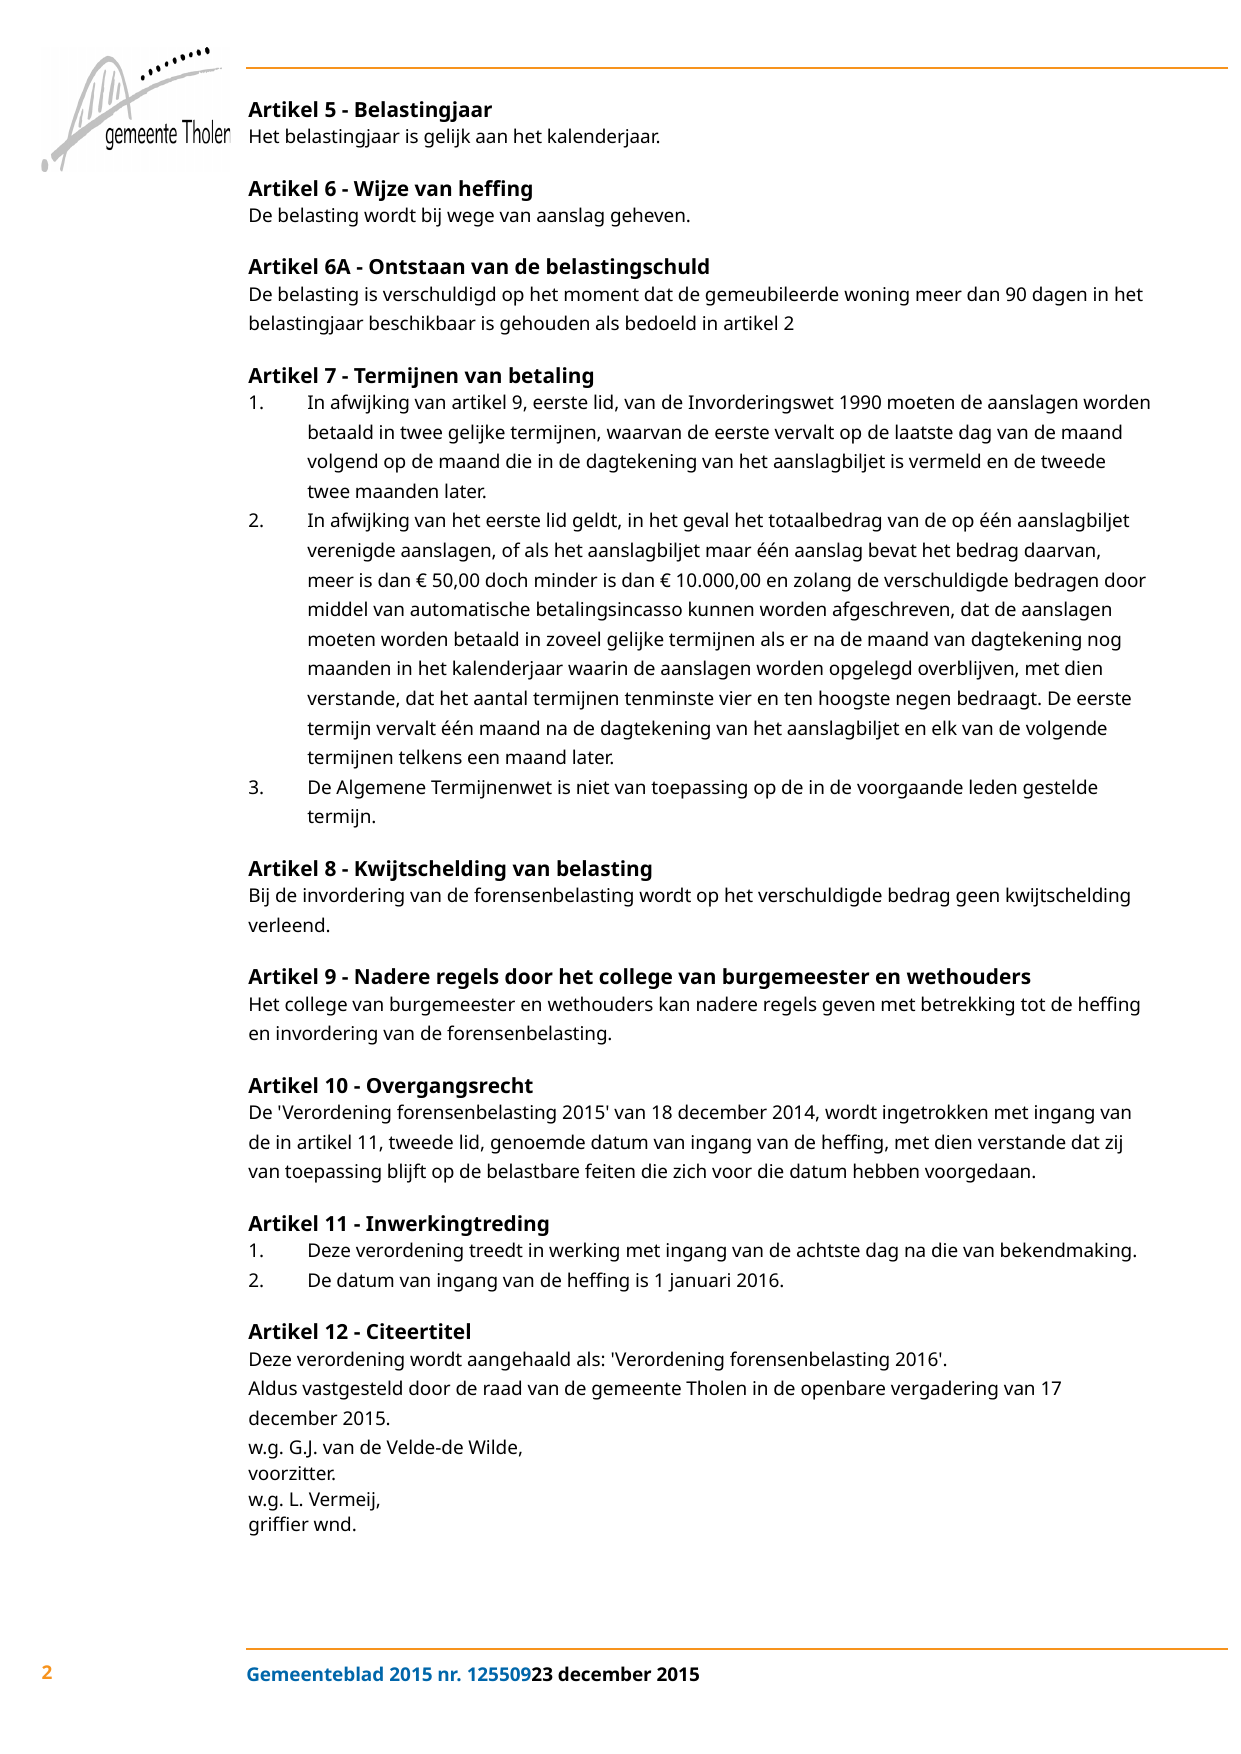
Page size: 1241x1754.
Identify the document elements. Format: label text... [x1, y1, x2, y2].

text Artikel 9 - Nadere regels door het college van burgemeester en wethouders [248, 962, 1152, 991]
text griffier wnd. [248, 1512, 1152, 1537]
text Artikel 6A - Ontstaan van de belastingschuld [248, 252, 1152, 281]
text De 'Verordening forensenbelasting 2015' van 18 december 2014, wordt ingetrokken met ingang van de in artikel 11, tweede lid, genoemde datum van ingang van de heffing, met dien verstande dat zij van toepassing blijft op de belastbare feiten die zich voor die datum hebben voorgedaan. [248, 1099, 1152, 1184]
text w.g. L. Vermeij, [248, 1486, 1152, 1512]
list De Algemene Termijnenwet is niet van toepassing op de in de voorgaande leden gestelde termijn. [248, 774, 1152, 829]
text De belasting wordt bij wege van aanslag geheven. [248, 202, 1152, 228]
text Deze verordening wordt aangehaald als: 'Verordening forensenbelasting 2016'. [248, 1346, 1152, 1371]
list Deze verordening treedt in werking met ingang van de achtste dag na die van bekendmaking. [248, 1237, 1152, 1263]
text Het belastingjaar is gelijk aan het kalenderjaar. [248, 123, 1152, 149]
text Aldus vastgesteld door de raad van de gemeente Tholen in de openbare vergadering van 17 december 2015. [248, 1375, 1152, 1431]
text w.g. G.J. van de Velde-de Wilde, [248, 1434, 1152, 1460]
list In afwijking van het eerste lid geldt, in het geval het totaalbedrag van de op één aanslagbiljet verenigde aanslagen, of als het aanslagbiljet maar één aanslag bevat het bedrag daarvan, meer is dan € 50,00 doch minder is dan € 10.000,00 en zolang de verschuldigde bedragen door middel van automatische betalingsincasso kunnen worden afgeschreven, dat de aanslagen moeten worden betaald in zoveel gelijke termijnen als er na de maand van dagtekening nog maanden in het kalenderjaar waarin de aanslagen worden opgelegd overblijven, met dien verstande, dat het aantal termijnen tenminste vier en ten hoogste negen bedraagt. De eerste termijn vervalt één maand na de dagtekening van het aanslagbiljet en elk van de volgende termijnen telkens een maand later. [248, 508, 1152, 770]
text Artikel 7 - Termijnen van betaling [248, 361, 1152, 389]
text Artikel 6 - Wijze van heffing [248, 174, 1152, 202]
list In afwijking van artikel 9, eerste lid, van de Invorderingswet 1990 moeten de aanslagen worden betaald in twee gelijke termijnen, waarvan de eerste vervalt op de laatste dag van de maand volgend op de maand die in de dagtekening van het aanslagbiljet is vermeld en de tweede twee maanden later. [248, 389, 1152, 504]
text Artikel 10 - Overgangsrecht [248, 1071, 1152, 1099]
text Artikel 11 - Inwerkingtreding [248, 1209, 1152, 1237]
text Artikel 5 - Belastingjaar [248, 95, 1152, 123]
text Het college van burgemeester en wethouders kan nadere regels geven met betrekking tot de heffing en invordering van de forensenbelasting. [248, 991, 1152, 1046]
text De belasting is verschuldigd op het moment dat de gemeubileerde woning meer dan 90 dagen in het belastingjaar beschikbaar is gehouden als bedoeld in artikel 2 [248, 281, 1152, 336]
picture [41, 47, 231, 172]
text Artikel 12 - Citeertitel [248, 1317, 1152, 1346]
text Artikel 8 - Kwijtschelding van belasting [248, 854, 1152, 882]
text voorzitter. [248, 1460, 1152, 1486]
list De datum van ingang van de heffing is 1 januari 2016. [248, 1267, 1152, 1293]
text Bij de invordering van de forensenbelasting wordt op het verschuldigde bedrag geen kwijtschelding verleend. [248, 882, 1152, 938]
